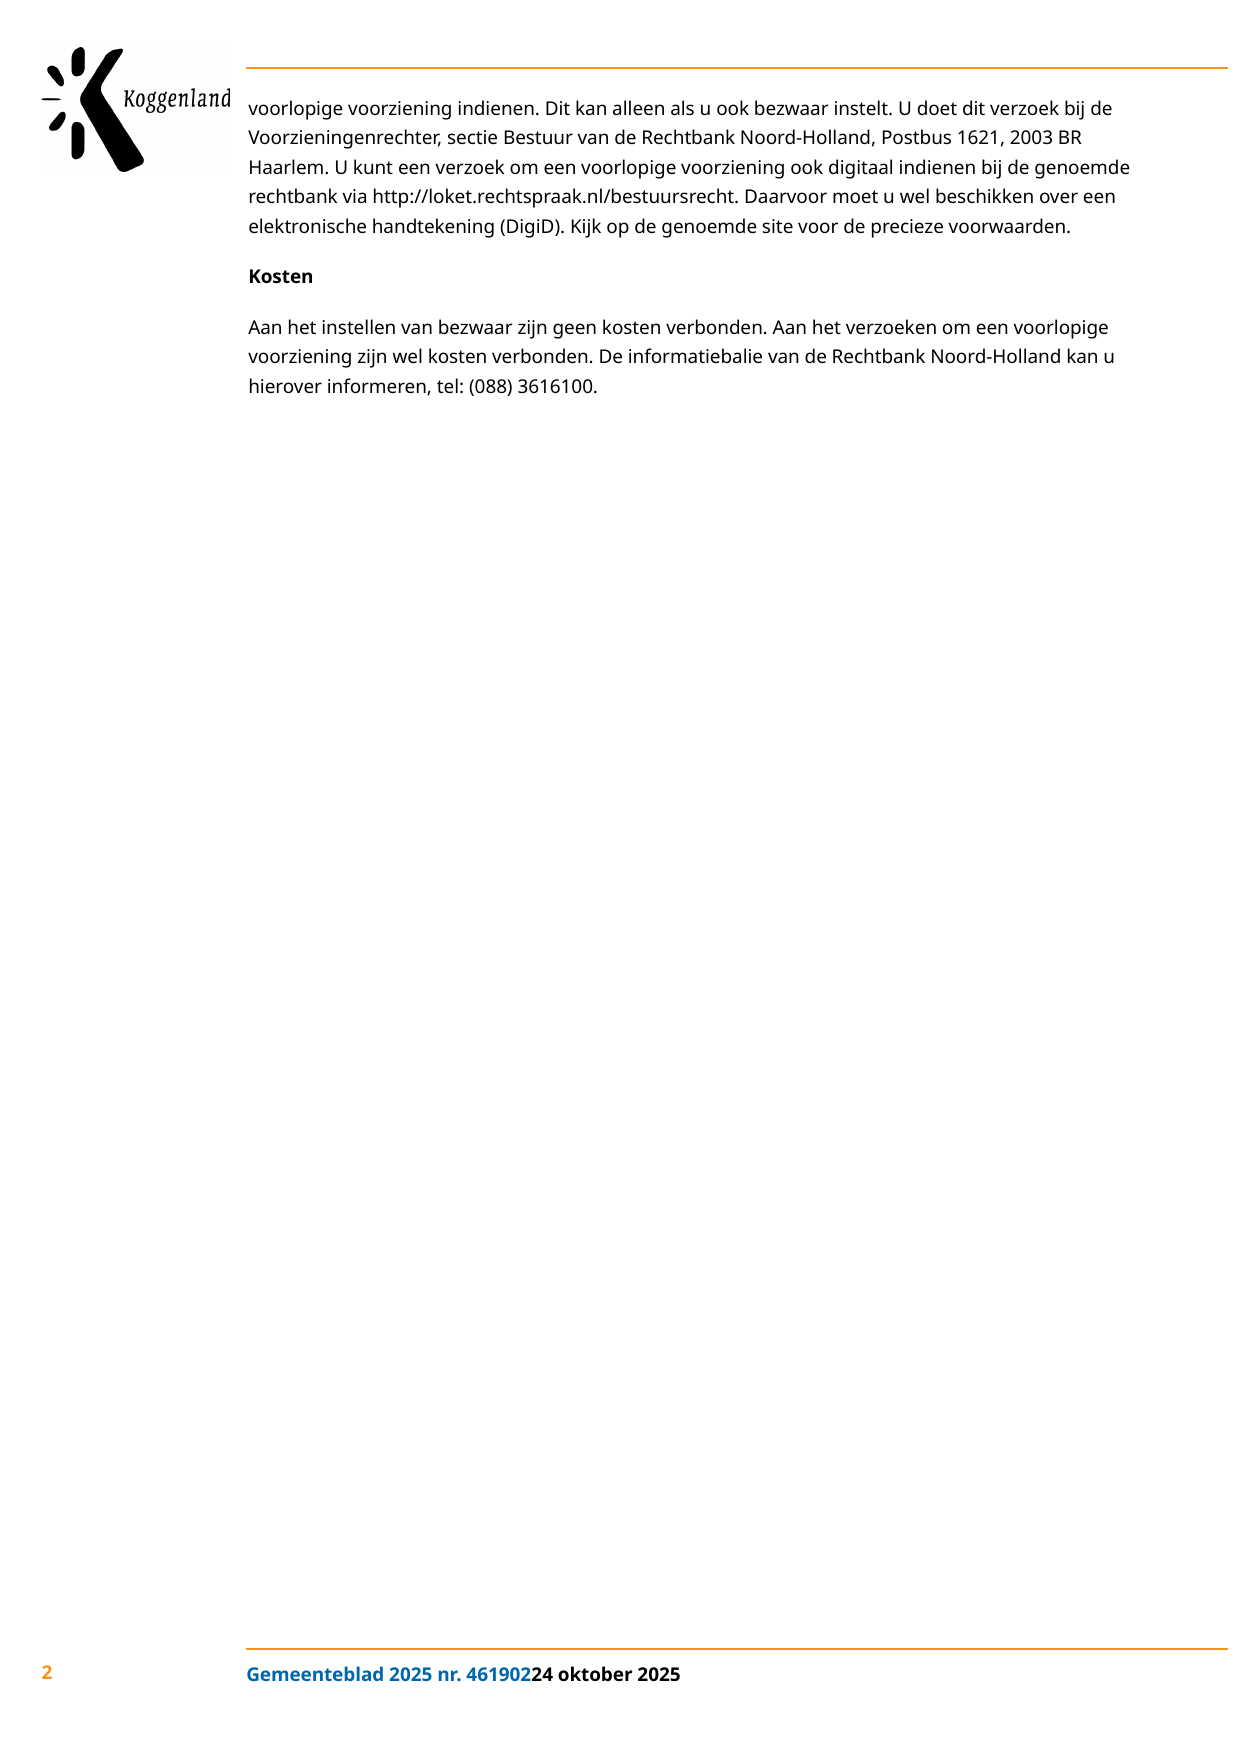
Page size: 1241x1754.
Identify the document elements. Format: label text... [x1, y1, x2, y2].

text Kosten [248, 263, 1152, 289]
picture [41, 47, 231, 172]
text Aan het instellen van bezwaar zijn geen kosten verbonden. Aan het verzoeken om een voorlopige voorziening zijn wel kosten verbonden. De informatiebalie van de Rechtbank Noord-Holland kan u hierover informeren, tel: (088) 3616100. [248, 314, 1152, 399]
text voorlopige voorziening indienen. Dit kan alleen als u ook bezwaar instelt. U doet dit verzoek bij de Voorzieningenrechter, sectie Bestuur van de Rechtbank Noord-Holland, Postbus 1621, 2003 BR Haarlem. U kunt een verzoek om een voorlopige voorziening ook digitaal indienen bij de genoemde rechtbank via http://loket.rechtspraak.nl/bestuursrecht. Daarvoor moet u wel beschikken over een elektronische handtekening (DigiD). Kijk op de genoemde site voor de precieze voorwaarden. [248, 95, 1152, 239]
